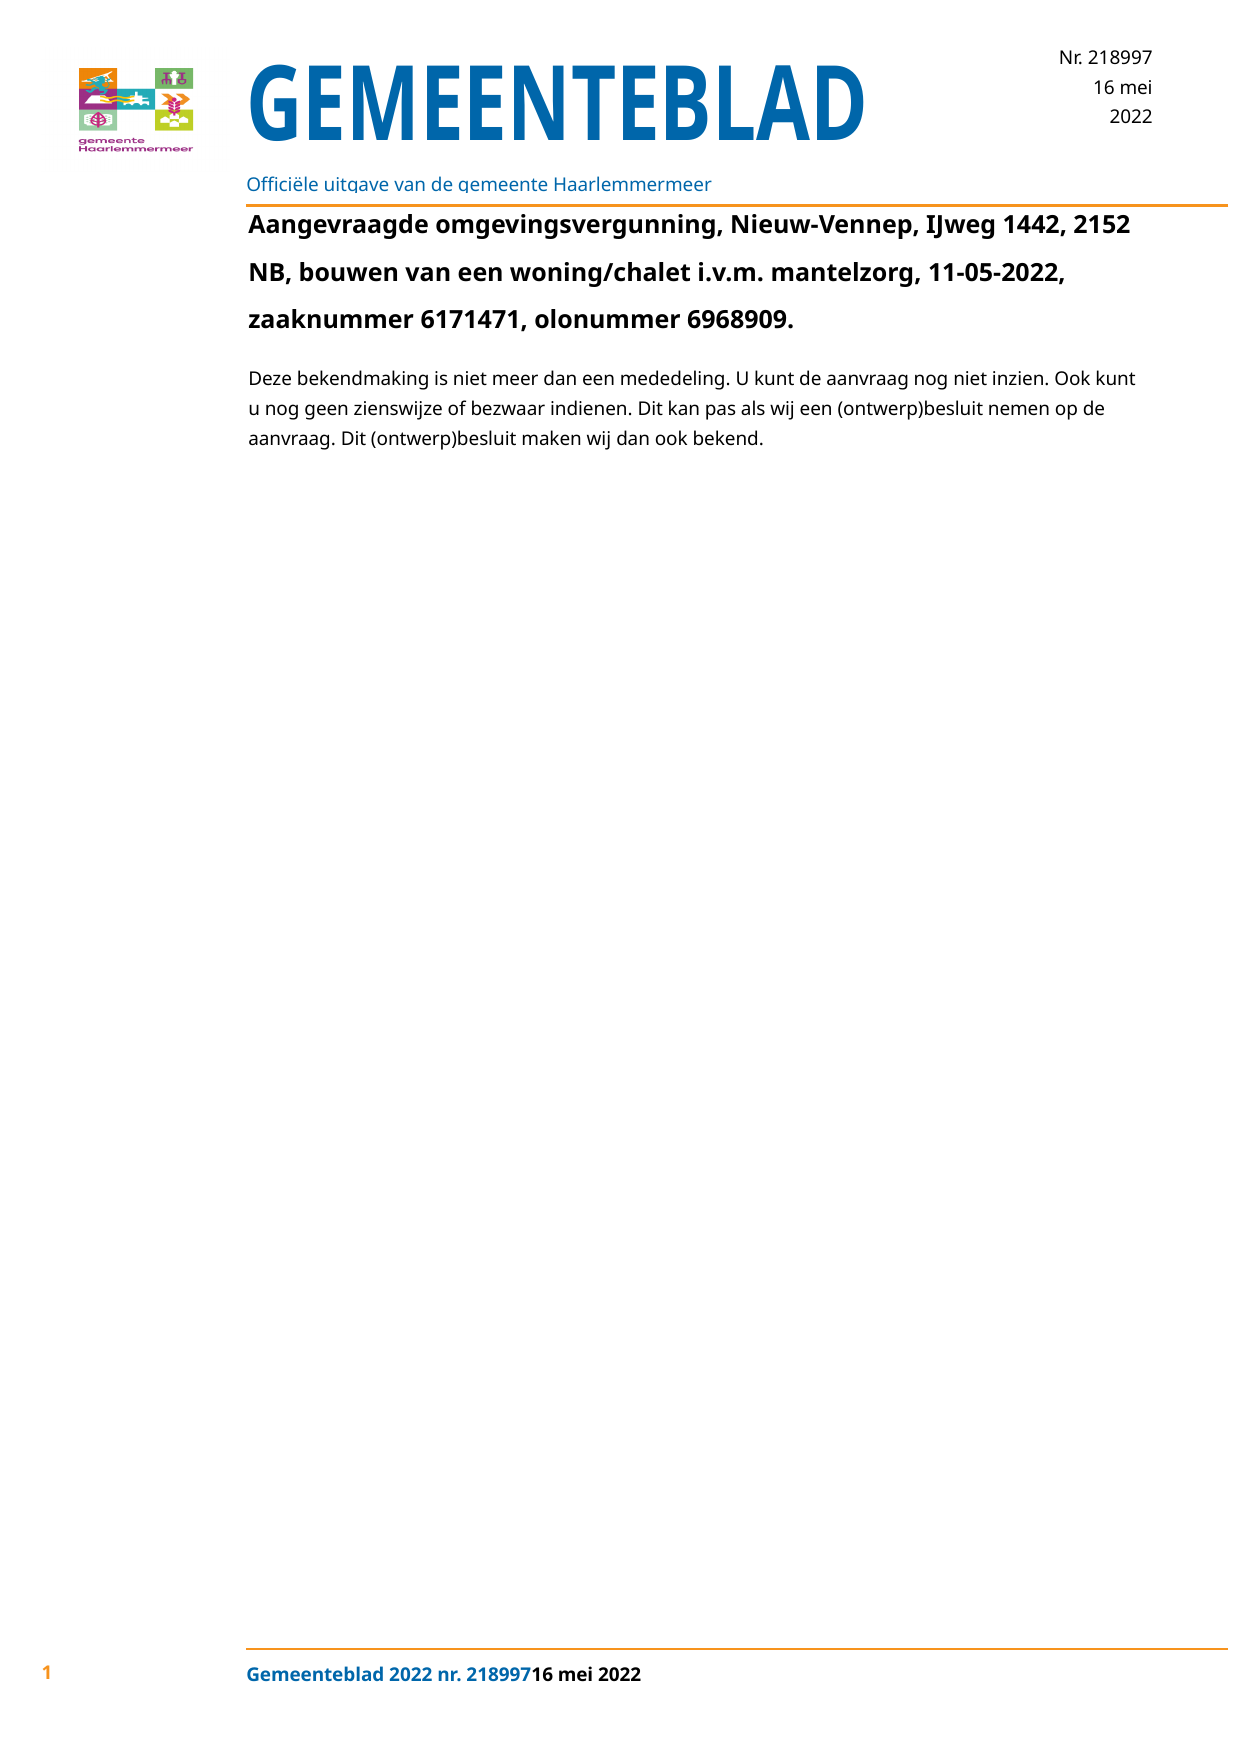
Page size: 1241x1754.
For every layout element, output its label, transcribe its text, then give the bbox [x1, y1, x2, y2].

text Aangevraagde omgevingsvergunning, Nieuw-Vennep, IJweg 1442, 2152 NB, bouwen van een woning/chalet i.v.m. mantelzorg, 11-05-2022, zaaknummer 6171471, olonummer 6968909. [248, 207, 1152, 336]
picture [41, 47, 231, 172]
text Deze bekendmaking is niet meer dan een mededeling. U kunt de aanvraag nog niet inzien. Ook kunt u nog geen zienswijze of bezwaar indienen. Dit kan pas als wij een (ontwerp)besluit nemen op de aanvraag. Dit (ontwerp)besluit maken wij dan ook bekend. [248, 366, 1152, 450]
